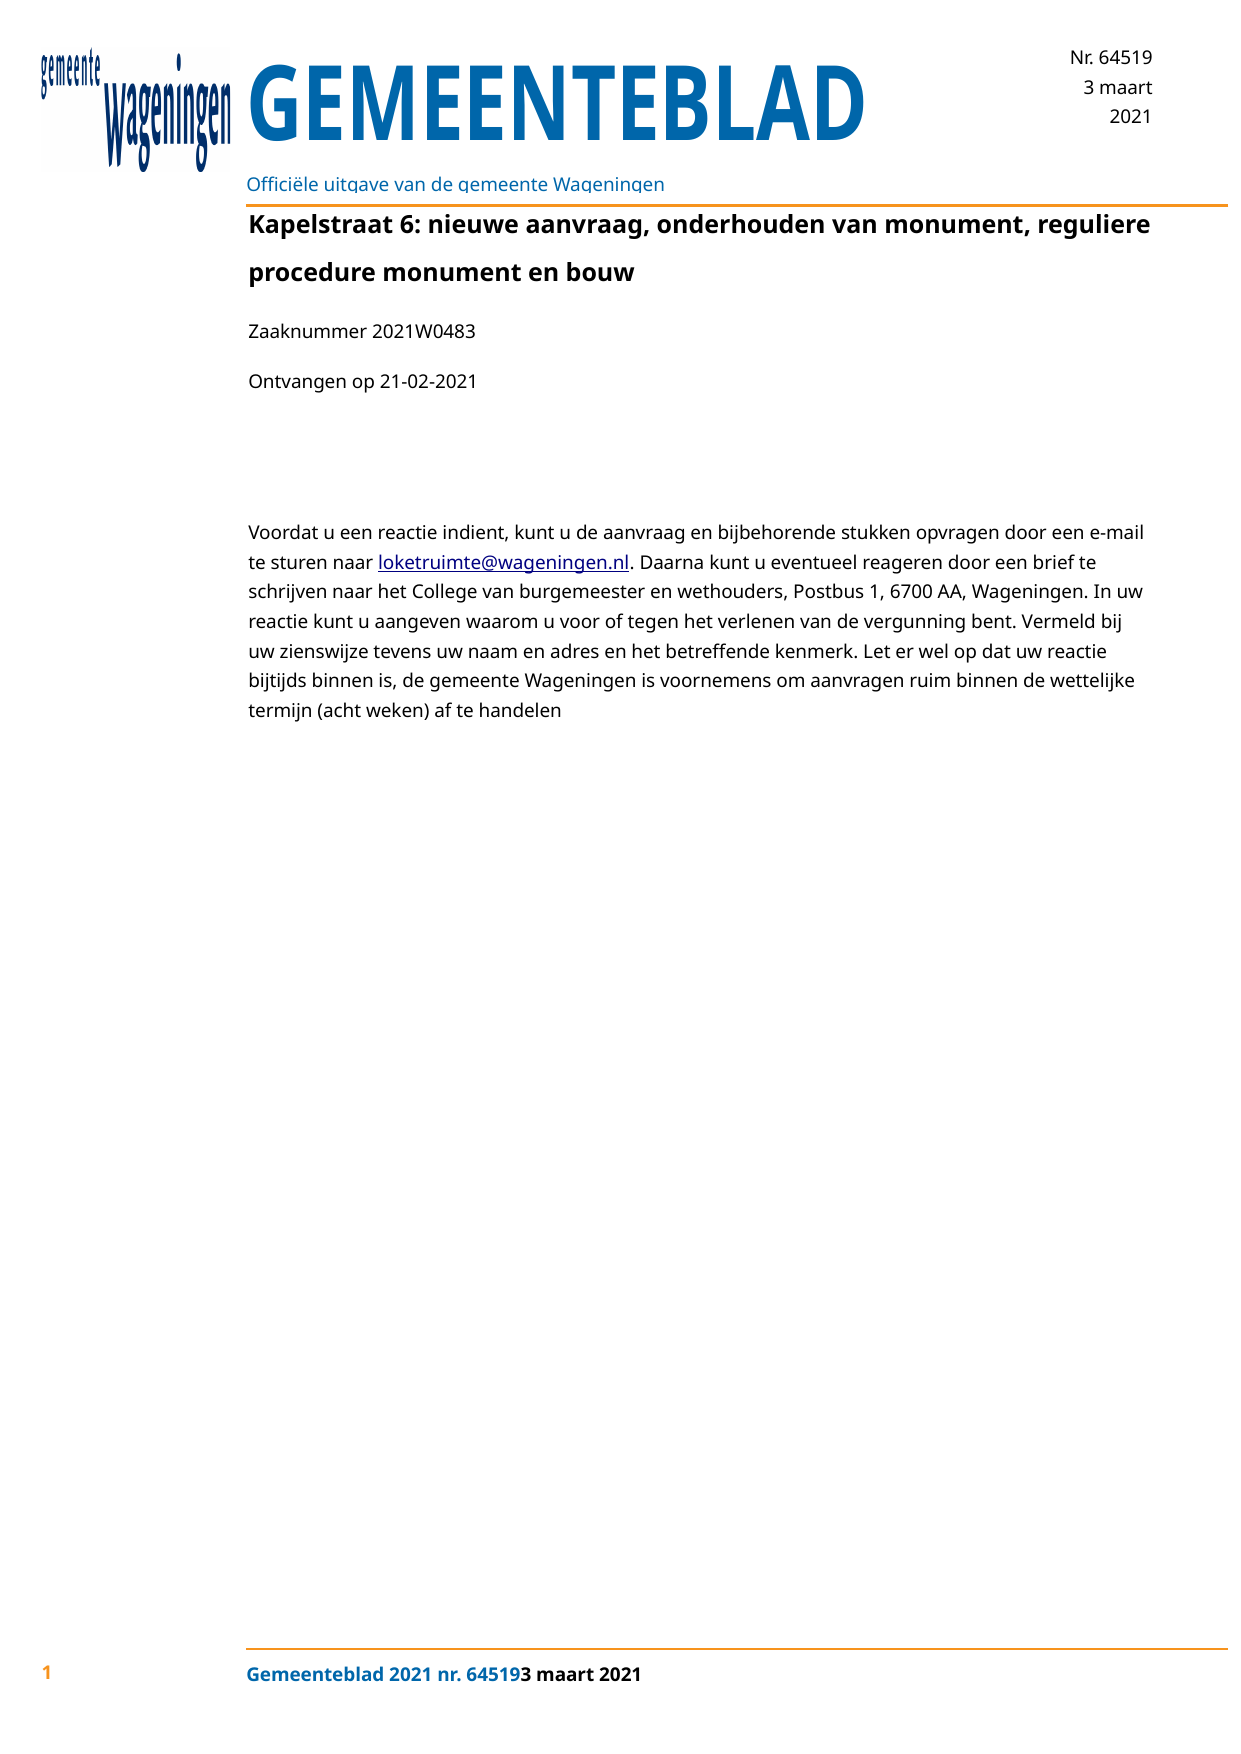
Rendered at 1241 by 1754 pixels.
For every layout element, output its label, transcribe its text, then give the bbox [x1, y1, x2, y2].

text Ontvangen op 21-02-2021 [248, 368, 1152, 394]
text Zaaknummer 2021W0483 [248, 318, 1152, 344]
picture [41, 47, 231, 172]
text Kapelstraat 6: nieuwe aanvraag, onderhouden van monument, reguliere procedure monument en bouw [248, 207, 1152, 288]
text Voordat u een reactie indient, kunt u de aanvraag en bijbehorende stukken opvragen door een e-mail te sturen naar loketruimte@wageningen.nl. Daarna kunt u eventueel reageren door een brief te schrijven naar het College van burgemeester en wethouders, Postbus 1, 6700 AA, Wageningen. In uw reactie kunt u aangeven waarom u voor of tegen het verlenen van de vergunning bent. Vermeld bij uw zienswijze tevens uw naam en adres en het betreffende kenmerk. Let er wel op dat uw reactie bijtijds binnen is, de gemeente Wageningen is voornemens om aanvragen ruim binnen de wettelijke termijn (acht weken) af te handelen [248, 519, 1152, 723]
